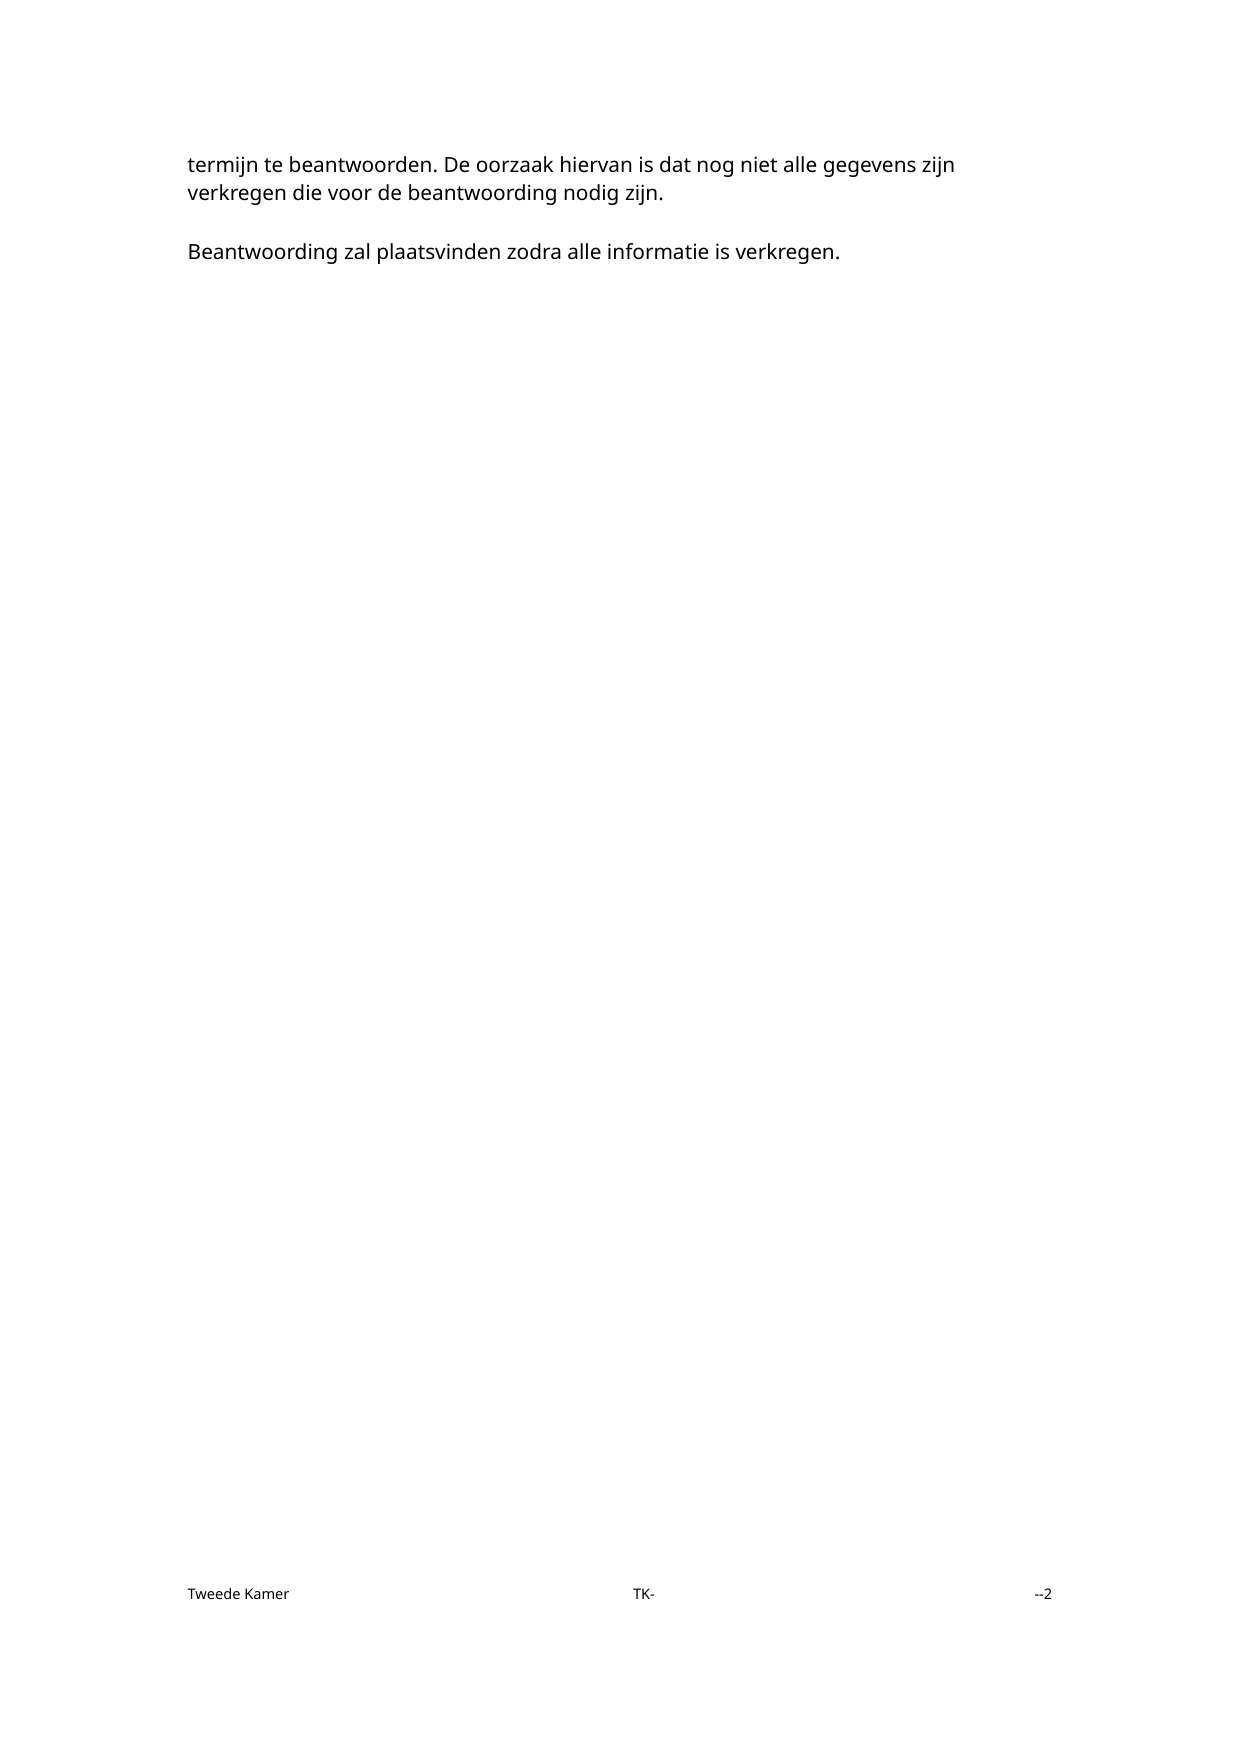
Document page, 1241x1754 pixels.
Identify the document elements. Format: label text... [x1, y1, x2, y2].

text termijn te beantwoorden. De oorzaak hiervan is dat nog niet alle gegevens zijn verkregen die voor de beantwoording nodig zijn. [187, 150, 1053, 207]
text Beantwoording zal plaatsvinden zodra alle informatie is verkregen. [187, 237, 1053, 265]
